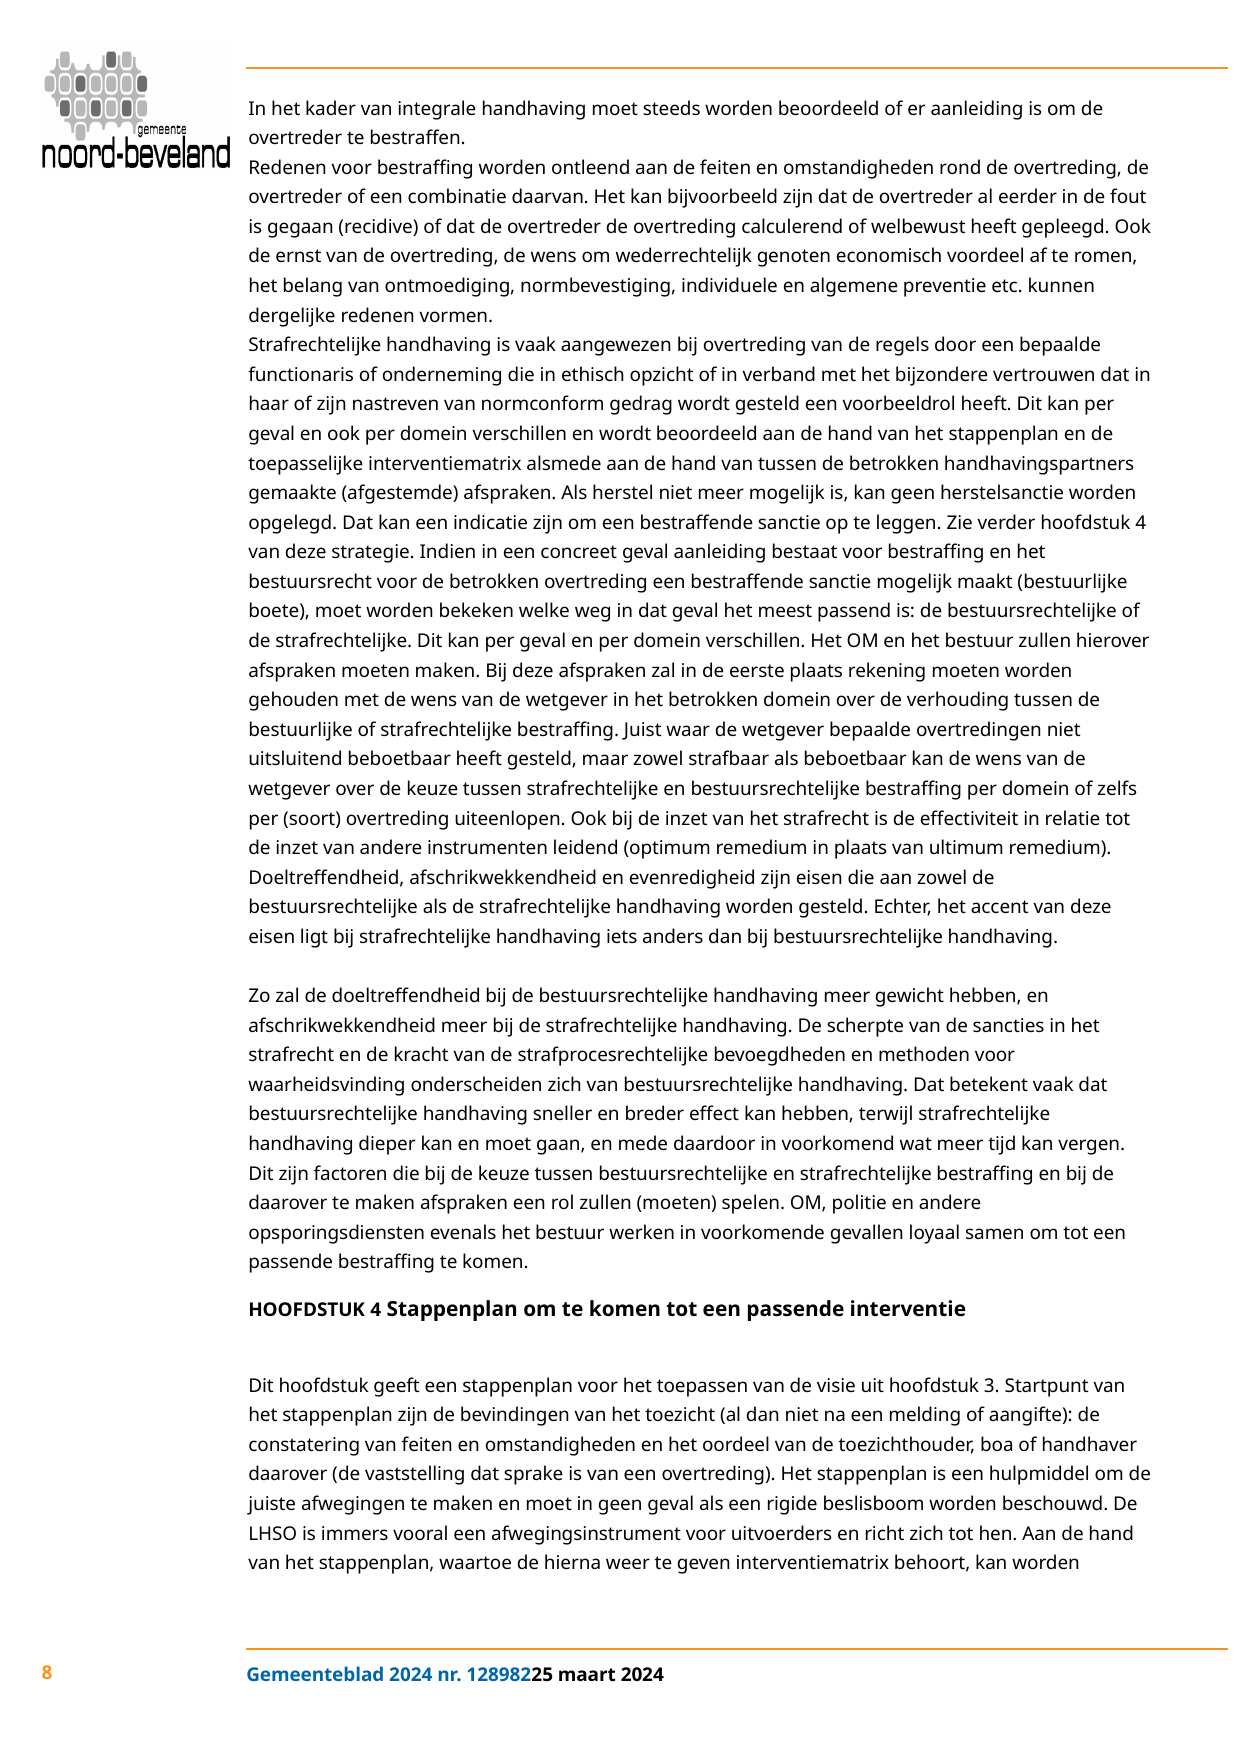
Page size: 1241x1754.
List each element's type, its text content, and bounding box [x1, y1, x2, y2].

text Dit hoofdstuk geeft een stappenplan voor het toepassen van de visie uit hoofdstuk 3. Startpunt van het stappenplan zijn de bevindingen van het toezicht (al dan niet na een melding of aangifte): de constatering van feiten en omstandigheden en het oordeel van de toezichthouder, boa of handhaver daarover (de vaststelling dat sprake is van een overtreding). Het stappenplan is een hulpmiddel om de juiste afwegingen te maken en moet in geen geval als een rigide beslisboom worden beschouwd. De LHSO is immers vooral een afwegingsinstrument voor uitvoerders en richt zich tot hen. Aan de hand van het stappenplan, waartoe de hierna weer te geven interventiematrix behoort, kan worden [248, 1372, 1152, 1575]
text Strafrechtelijke handhaving is vaak aangewezen bij overtreding van de regels door een bepaalde functionaris of onderneming die in ethisch opzicht of in verband met het bijzondere vertrouwen dat in haar of zijn nastreven van normconform gedrag wordt gesteld een voorbeeldrol heeft. Dit kan per geval en ook per domein verschillen en wordt beoordeeld aan de hand van het stappenplan en de toepasselijke interventiematrix alsmede aan de hand van tussen de betrokken handhavingspartners gemaakte (afgestemde) afspraken. Als herstel niet meer mogelijk is, kan geen herstelsanctie worden opgelegd. Dat kan een indicatie zijn om een bestraffende sanctie op te leggen. Zie verder hoofdstuk 4 van deze strategie. Indien in een concreet geval aanleiding bestaat voor bestraffing en het bestuursrecht voor de betrokken overtreding een bestraffende sanctie mogelijk maakt (bestuurlijke boete), moet worden bekeken welke weg in dat geval het meest passend is: de bestuursrechtelijke of de strafrechtelijke. Dit kan per geval en per domein verschillen. Het OM en het bestuur zullen hierover afspraken moeten maken. Bij deze afspraken zal in de eerste plaats rekening moeten worden gehouden met de wens van de wetgever in het betrokken domein over de verhouding tussen de bestuurlijke of strafrechtelijke bestraffing. Juist waar de wetgever bepaalde overtredingen niet uitsluitend beboetbaar heeft gesteld, maar zowel strafbaar als beboetbaar kan de wens van de wetgever over de keuze tussen strafrechtelijke en bestuursrechtelijke bestraffing per domein of zelfs per (soort) overtreding uiteenlopen. Ook bij de inzet van het strafrecht is de effectiviteit in relatie tot de inzet van andere instrumenten leidend (optimum remedium in plaats van ultimum remedium). Doeltreffendheid, afschrikwekkendheid en evenredigheid zijn eisen die aan zowel de bestuursrechtelijke als de strafrechtelijke handhaving worden gesteld. Echter, het accent van deze eisen ligt bij strafrechtelijke handhaving iets anders dan bij bestuursrechtelijke handhaving. [248, 331, 1152, 949]
picture [41, 47, 231, 172]
text Zo zal de doeltreffendheid bij de bestuursrechtelijke handhaving meer gewicht hebben, en afschrikwekkendheid meer bij de strafrechtelijke handhaving. De scherpte van de sancties in het strafrecht en de kracht van de strafprocesrechtelijke bevoegdheden en methoden voor waarheidsvinding onderscheiden zich van bestuursrechtelijke handhaving. Dat betekent vaak dat bestuursrechtelijke handhaving sneller en breder effect kan hebben, terwijl strafrechtelijke handhaving dieper kan en moet gaan, en mede daardoor in voorkomend wat meer tijd kan vergen. Dit zijn factoren die bij de keuze tussen bestuursrechtelijke en strafrechtelijke bestraffing en bij de daarover te maken afspraken een rol zullen (moeten) spelen. OM, politie en andere opsporingsdiensten evenals het bestuur werken in voorkomende gevallen loyaal samen om tot een passende bestraffing te komen. [248, 982, 1152, 1274]
text Redenen voor bestraffing worden ontleend aan de feiten en omstandigheden rond de overtreding, de overtreder of een combinatie daarvan. Het kan bijvoorbeeld zijn dat de overtreder al eerder in de fout is gegaan (recidive) of dat de overtreder de overtreding calculerend of welbewust heeft gepleegd. Ook de ernst van de overtreding, de wens om wederrechtelijk genoten economisch voordeel af te romen, het belang van ontmoediging, normbevestiging, individuele en algemene preventie etc. kunnen dergelijke redenen vormen. [248, 154, 1152, 328]
text In het kader van integrale handhaving moet steeds worden beoordeeld of er aanleiding is om de overtreder te bestraffen. [248, 95, 1152, 150]
text HOOFDSTUK 4 Stappenplan om te komen tot een passende interventie [248, 1294, 1152, 1323]
